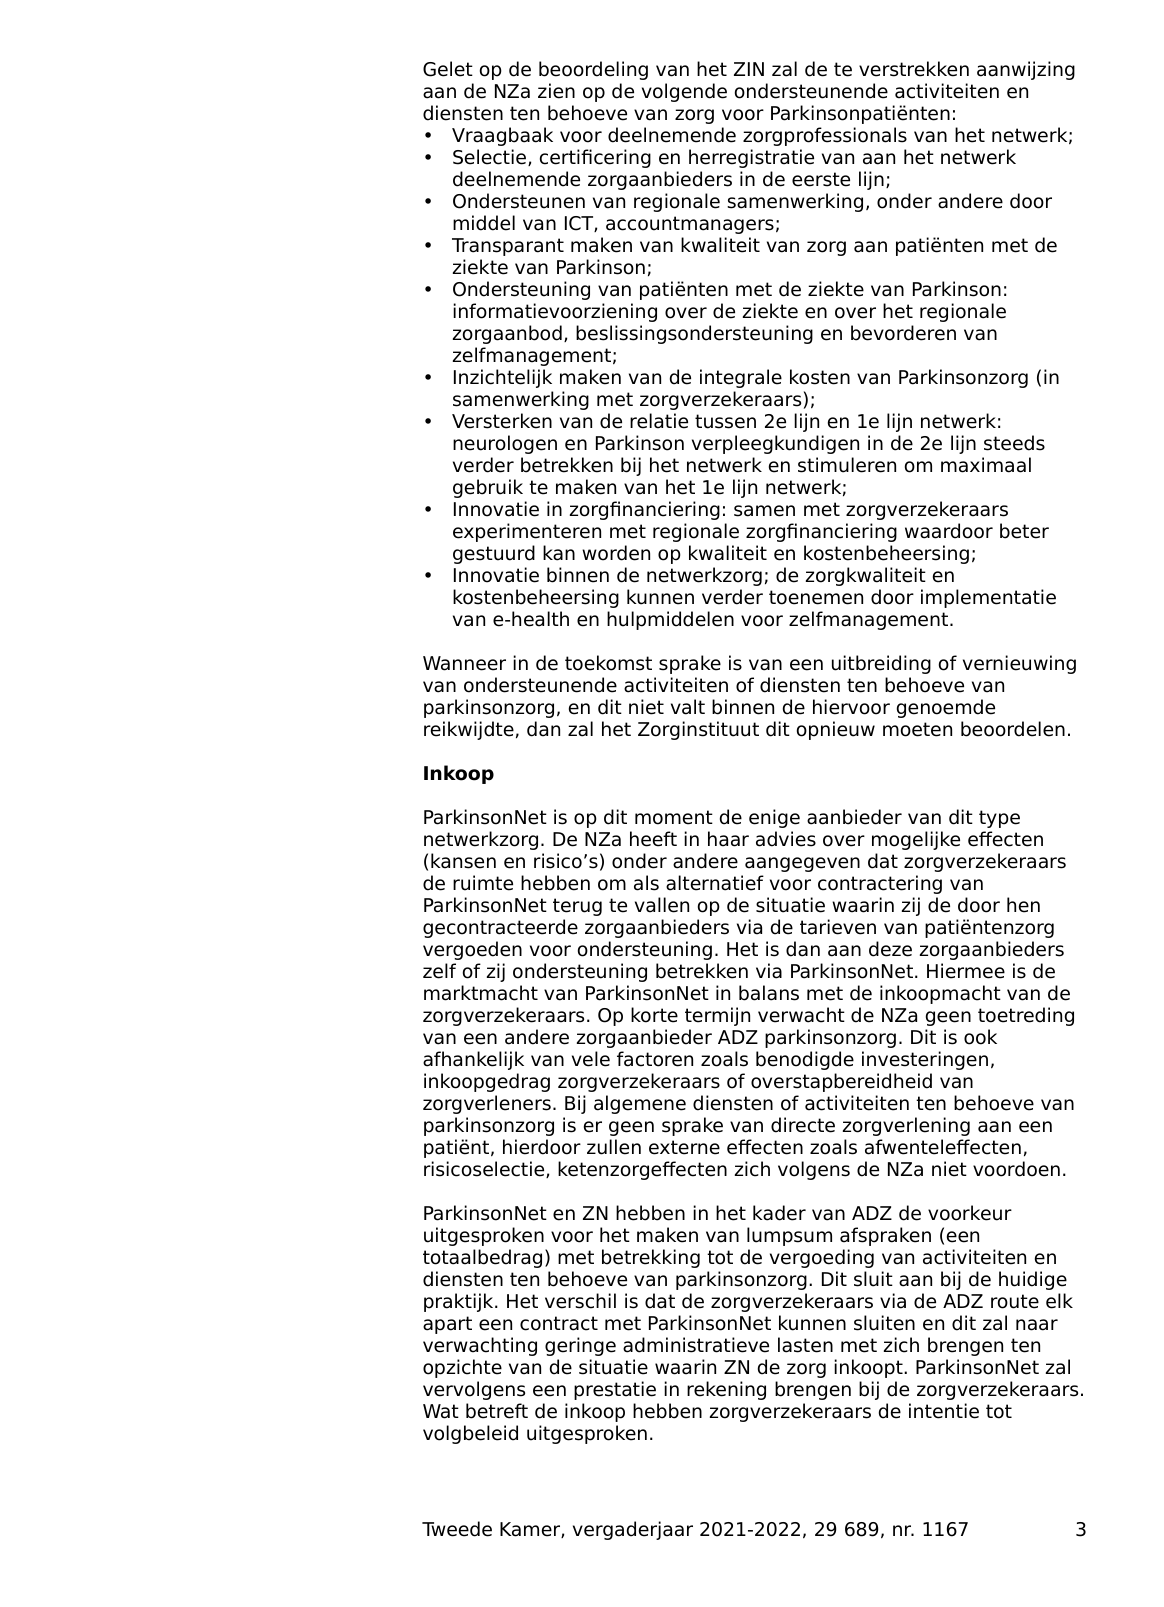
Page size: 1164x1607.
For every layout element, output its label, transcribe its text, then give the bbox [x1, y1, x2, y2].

text • Transparant maken van kwaliteit van zorg aan patiënten met de ziekte van Parkinson; [422, 235, 1087, 279]
text • Ondersteunen van regionale samenwerking, onder andere door middel van ICT, accountmanagers; [422, 191, 1087, 235]
subtitle Inkoop [422, 763, 1087, 785]
text • Innovatie in zorgfinanciering: samen met zorgverzekeraars experimenteren met regionale zorgfinanciering waardoor beter gestuurd kan worden op kwaliteit en kostenbeheersing; [422, 499, 1087, 564]
text Gelet op de beoordeling van het ZIN zal de te verstrekken aanwijzing aan de NZa zien op de volgende ondersteunende activiteiten en diensten ten behoeve van zorg voor Parkinsonpatiënten: [422, 59, 1087, 125]
text • Ondersteuning van patiënten met de ziekte van Parkinson: informatievoorziening over de ziekte en over het regionale zorgaanbod, beslissingsondersteuning en bevorderen van zelfmanagement; [422, 279, 1087, 367]
text ParkinsonNet is op dit moment de enige aanbieder van dit type netwerkzorg. De NZa heeft in haar advies over mogelijke effecten (kansen en risico’s) onder andere aangegeven dat zorgverzekeraars de ruimte hebben om als alternatief voor contractering van ParkinsonNet terug te vallen op de situatie waarin zij de door hen gecontracteerde zorgaanbieders via de tarieven van patiëntenzorg vergoeden voor ondersteuning. Het is dan aan deze zorgaanbieders zelf of zij ondersteuning betrekken via ParkinsonNet. Hiermee is de marktmacht van ParkinsonNet in balans met de inkoopmacht van de zorgverzekeraars. Op korte termijn verwacht de NZa geen toetreding van een andere zorgaanbieder ADZ parkinsonzorg. Dit is ook afhankelijk van vele factoren zoals benodigde investeringen, inkoopgedrag zorgverzekeraars of overstapbereidheid van zorgverleners. Bij algemene diensten of activiteiten ten behoeve van parkinsonzorg is er geen sprake van directe zorgverlening aan een patiënt, hierdoor zullen externe effecten zoals afwenteleffecten, risicoselectie, ketenzorgeffecten zich volgens de NZa niet voordoen. [422, 807, 1087, 1181]
text • Selectie, certificering en herregistratie van aan het netwerk deelnemende zorgaanbieders in de eerste lijn; [422, 147, 1087, 191]
text • Versterken van de relatie tussen 2e lijn en 1e lijn netwerk: neurologen en Parkinson verpleegkundigen in de 2e lijn steeds verder betrekken bij het netwerk en stimuleren om maximaal gebruik te maken van het 1e lijn netwerk; [422, 411, 1087, 499]
text Wanneer in de toekomst sprake is van een uitbreiding of vernieuwing van ondersteunende activiteiten of diensten ten behoeve van parkinsonzorg, en dit niet valt binnen de hiervoor genoemde reikwijdte, dan zal het Zorginstituut dit opnieuw moeten beoordelen. [422, 653, 1087, 741]
text • Innovatie binnen de netwerkzorg; de zorgkwaliteit en kostenbeheersing kunnen verder toenemen door implementatie van e-health en hulpmiddelen voor zelfmanagement. [422, 564, 1087, 631]
text ParkinsonNet en ZN hebben in het kader van ADZ de voorkeur uitgesproken voor het maken van lumpsum afspraken (een totaalbedrag) met betrekking tot de vergoeding van activiteiten en diensten ten behoeve van parkinsonzorg. Dit sluit aan bij de huidige praktijk. Het verschil is dat de zorgverzekeraars via de ADZ route elk apart een contract met ParkinsonNet kunnen sluiten en dit zal naar verwachting geringe administratieve lasten met zich brengen ten opzichte van de situatie waarin ZN de zorg inkoopt. ParkinsonNet zal vervolgens een prestatie in rekening brengen bij de zorgverzekeraars. Wat betreft de inkoop hebben zorgverzekeraars de intentie tot volgbeleid uitgesproken. [422, 1203, 1087, 1444]
text • Inzichtelijk maken van de integrale kosten van Parkinsonzorg (in samenwerking met zorgverzekeraars); [422, 367, 1087, 411]
text • Vraagbaak voor deelnemende zorgprofessionals van het netwerk; [422, 125, 1087, 147]
